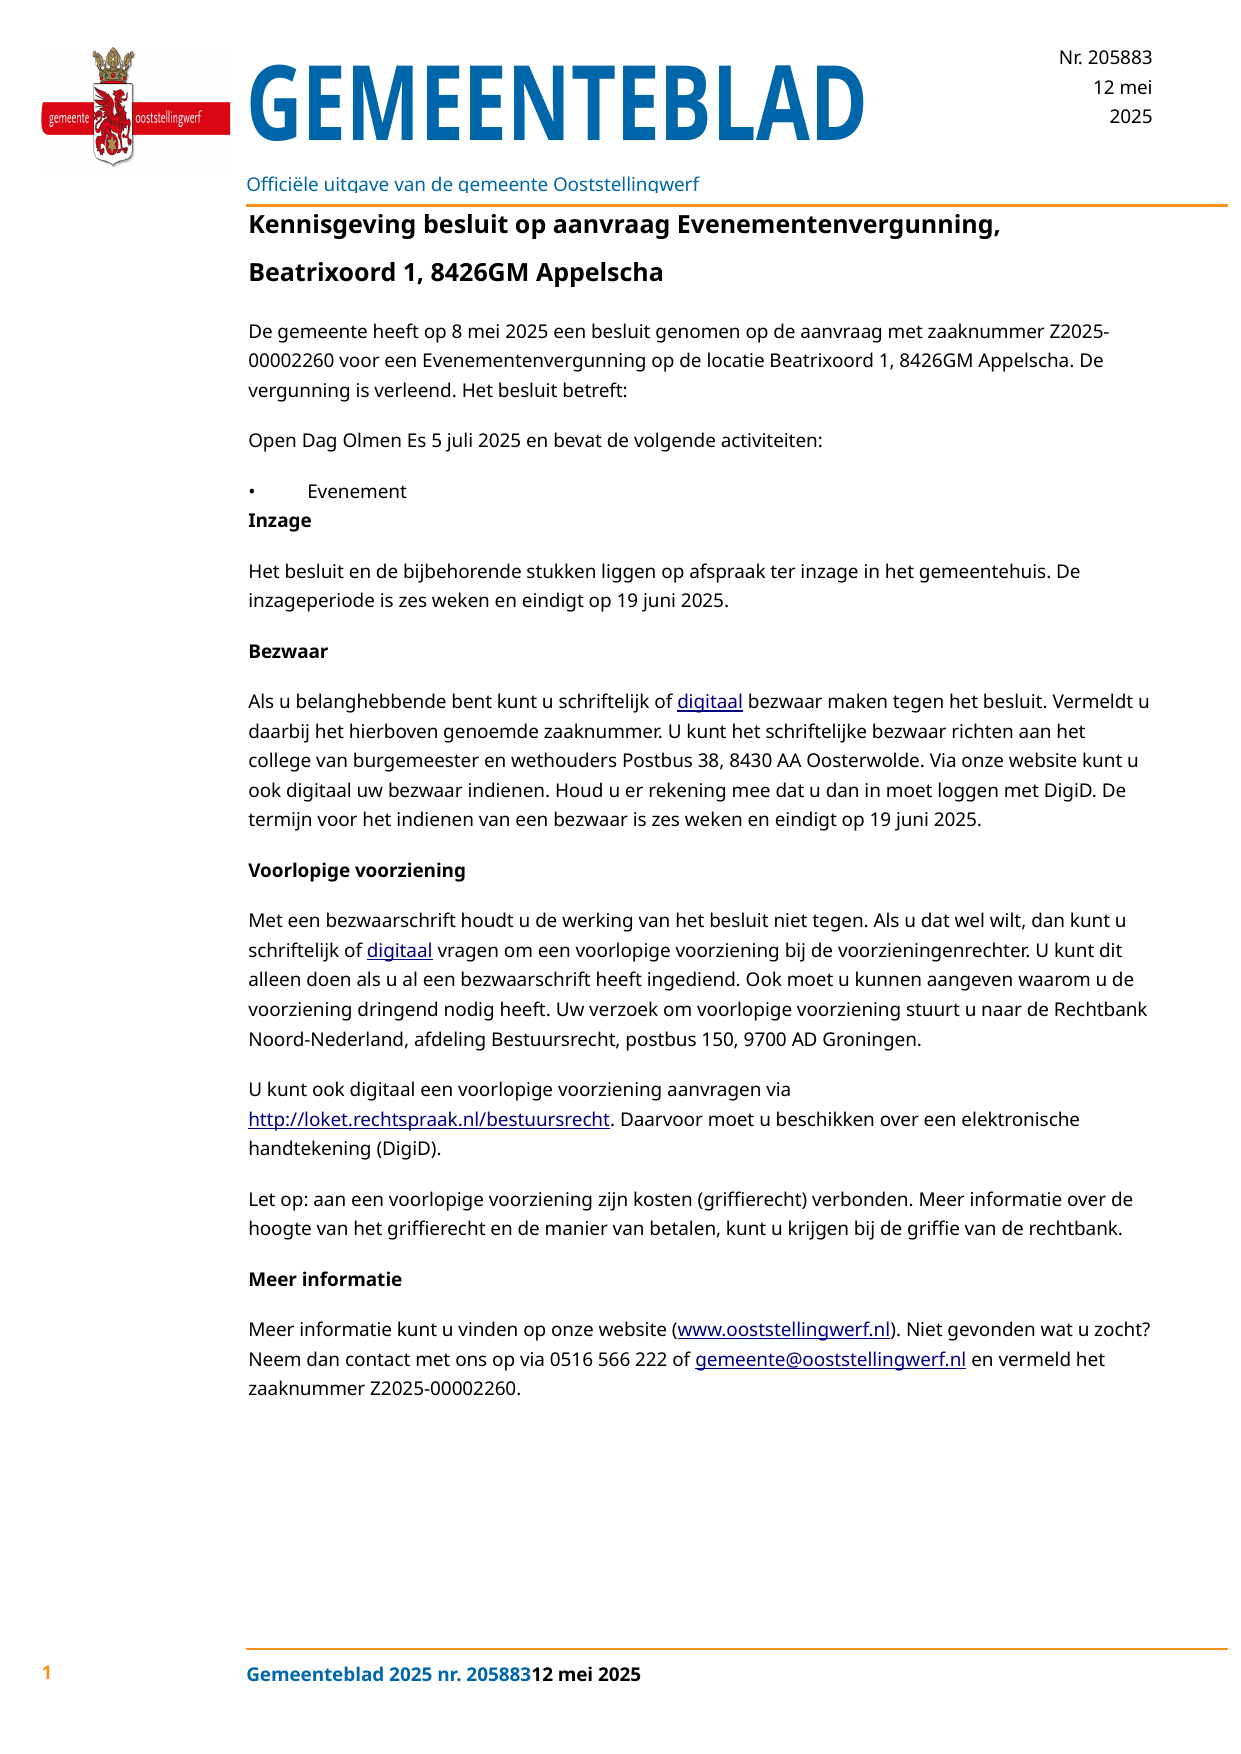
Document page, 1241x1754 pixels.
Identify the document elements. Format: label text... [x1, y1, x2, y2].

text Kennisgeving besluit op aanvraag Evenementenvergunning, Beatrixoord 1, 8426GM Appelscha [248, 207, 1152, 288]
text Let op: aan een voorlopige voorziening zijn kosten (griffierecht) verbonden. Meer informatie over de hoogte van het griffierecht en de manier van betalen, kunt u krijgen bij de griffie van de rechtbank. [248, 1186, 1152, 1241]
list Evenement [248, 478, 1152, 504]
text Als u belanghebbende bent kunt u schriftelijk of digitaal bezwaar maken tegen het besluit. Vermeldt u daarbij het hierboven genoemde zaaknummer. U kunt het schriftelijke bezwaar richten aan het college van burgemeester en wethouders Postbus 38, 8430 AA Oosterwolde. Via onze website kunt u ook digitaal uw bezwaar indienen. Houd u er rekening mee dat u dan in moet loggen met DigiD. De termijn voor het indienen van een bezwaar is zes weken en eindigt op 19 juni 2025. [248, 688, 1152, 832]
text Meer informatie [248, 1266, 1152, 1292]
text U kunt ook digitaal een voorlopige voorziening aanvragen via http://loket.rechtspraak.nl/bestuursrecht. Daarvoor moet u beschikken over een elektronische handtekening (DigiD). [248, 1076, 1152, 1161]
text Met een bezwaarschrift houdt u de werking van het besluit niet tegen. Als u dat wel wilt, dan kunt u schriftelijk of digitaal vragen om een voorlopige voorziening bij de voorzieningenrechter. U kunt dit alleen doen als u al een bezwaarschrift heeft ingediend. Ook moet u kunnen aangeven waarom u de voorziening dringend nodig heeft. Uw verzoek om voorlopige voorziening stuurt u naar de Rechtbank Noord-Nederland, afdeling Bestuursrecht, postbus 150, 9700 AD Groningen. [248, 907, 1152, 1052]
text Open Dag Olmen Es 5 juli 2025 en bevat de volgende activiteiten: [248, 427, 1152, 453]
text De gemeente heeft op 8 mei 2025 een besluit genomen op de aanvraag met zaaknummer Z2025-00002260 voor een Evenementenvergunning op de locatie Beatrixoord 1, 8426GM Appelscha. De vergunning is verleend. Het besluit betreft: [248, 318, 1152, 403]
text Voorlopige voorziening [248, 857, 1152, 883]
text Bezwaar [248, 638, 1152, 664]
text Het besluit en de bijbehorende stukken liggen op afspraak ter inzage in het gemeentehuis. De inzageperiode is zes weken en eindigt op 19 juni 2025. [248, 558, 1152, 613]
picture [41, 47, 231, 172]
text Meer informatie kunt u vinden op onze website (www.ooststellingwerf.nl). Niet gevonden wat u zocht? Neem dan contact met ons op via 0516 566 222 of gemeente@ooststellingwerf.nl en vermeld het zaaknummer Z2025-00002260. [248, 1316, 1152, 1401]
text Inzage [248, 507, 1152, 533]
